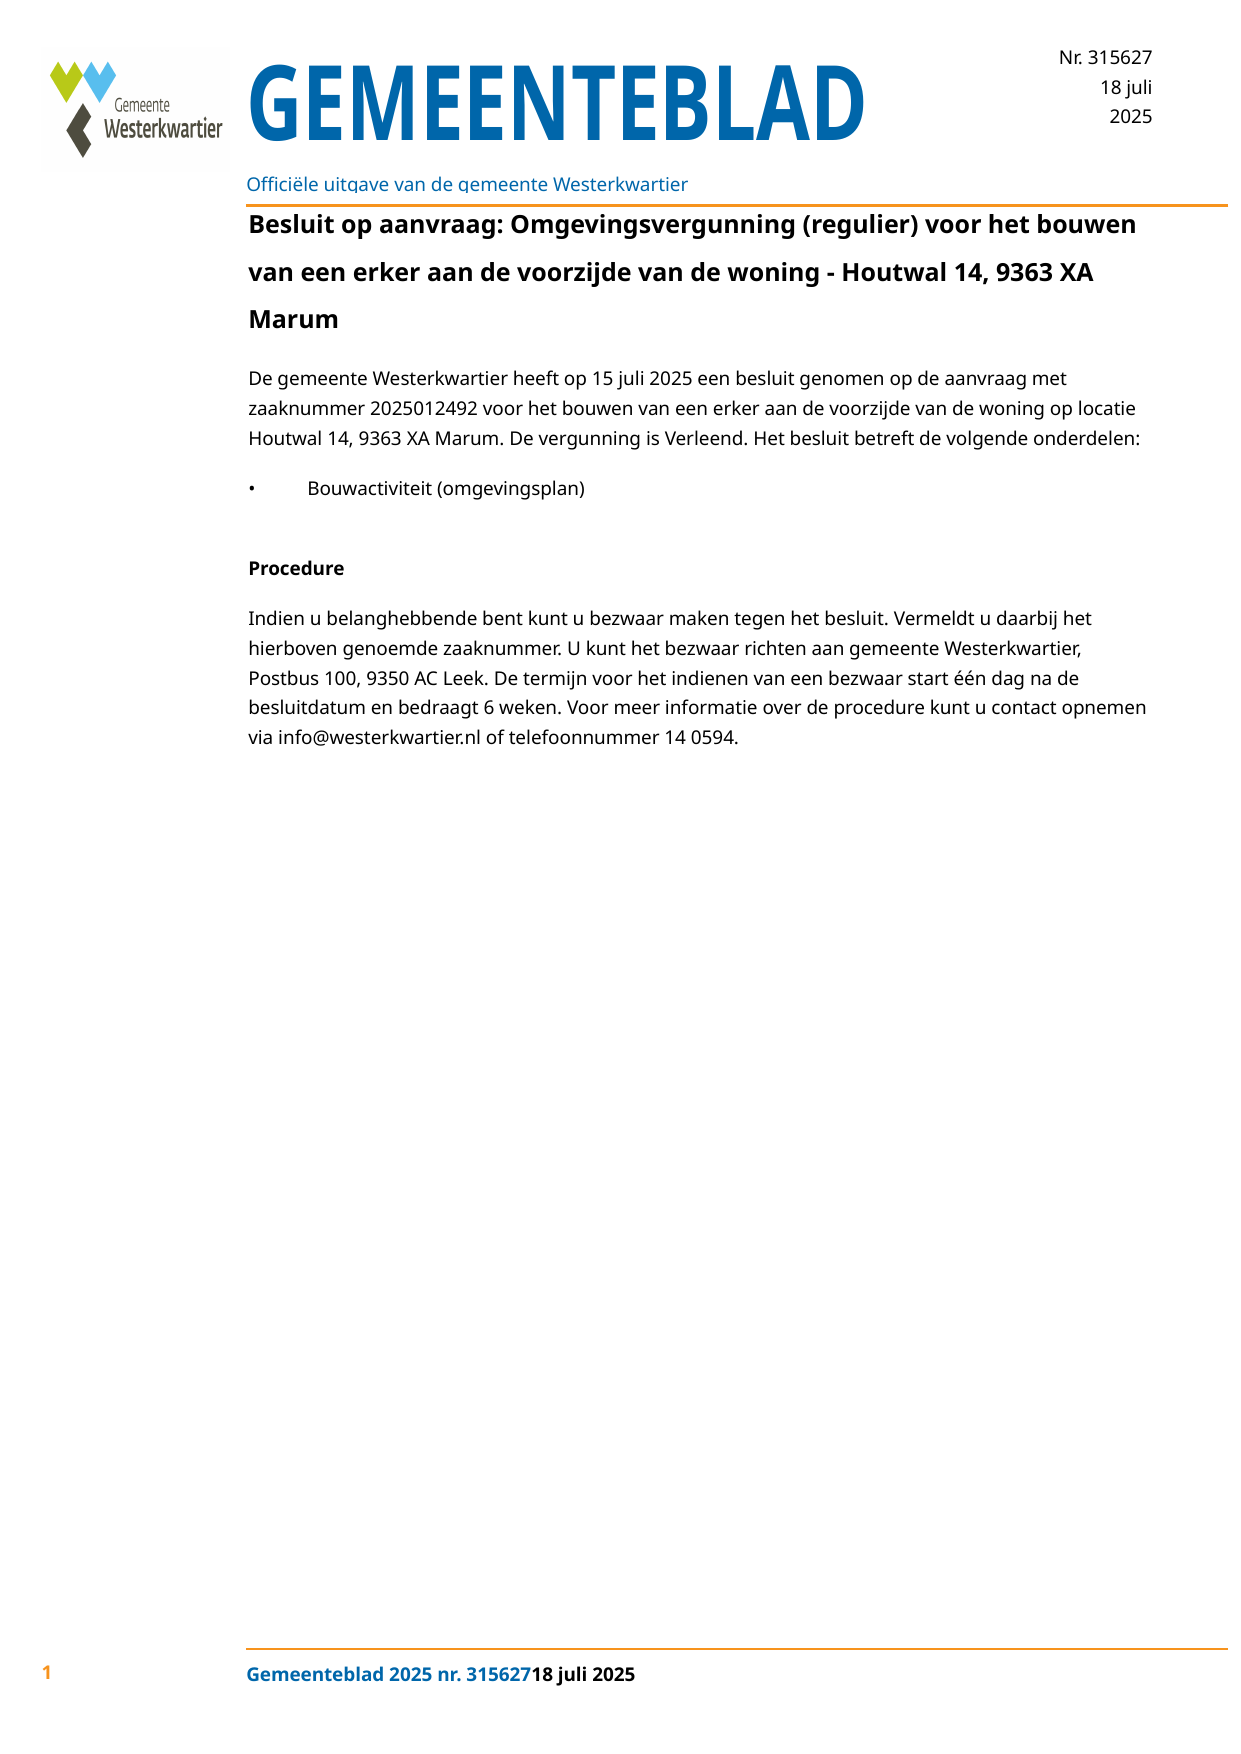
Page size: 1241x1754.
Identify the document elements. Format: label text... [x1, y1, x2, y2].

text Indien u belanghebbende bent kunt u bezwaar maken tegen het besluit. Vermeldt u daarbij het hierboven genoemde zaaknummer. U kunt het bezwaar richten aan gemeente Westerkwartier, Postbus 100, 9350 AC Leek. De termijn voor het indienen van een bezwaar start één dag na de besluitdatum en bedraagt 6 weken. Voor meer informatie over de procedure kunt u contact opnemen via info@westerkwartier.nl of telefoonnummer 14 0594. [248, 606, 1152, 749]
text Besluit op aanvraag: Omgevingsvergunning (regulier) voor het bouwen van een erker aan de voorzijde van de woning - Houtwal 14, 9363 XA Marum [248, 207, 1152, 336]
picture [41, 47, 231, 172]
list Bouwactiviteit (omgevingsplan) [248, 475, 1152, 501]
text Procedure [248, 555, 1152, 581]
text De gemeente Westerkwartier heeft op 15 juli 2025 een besluit genomen op de aanvraag met zaaknummer 2025012492 voor het bouwen van een erker aan de voorzijde van de woning op locatie Houtwal 14, 9363 XA Marum. De vergunning is Verleend. Het besluit betreft de volgende onderdelen: [248, 366, 1152, 450]
